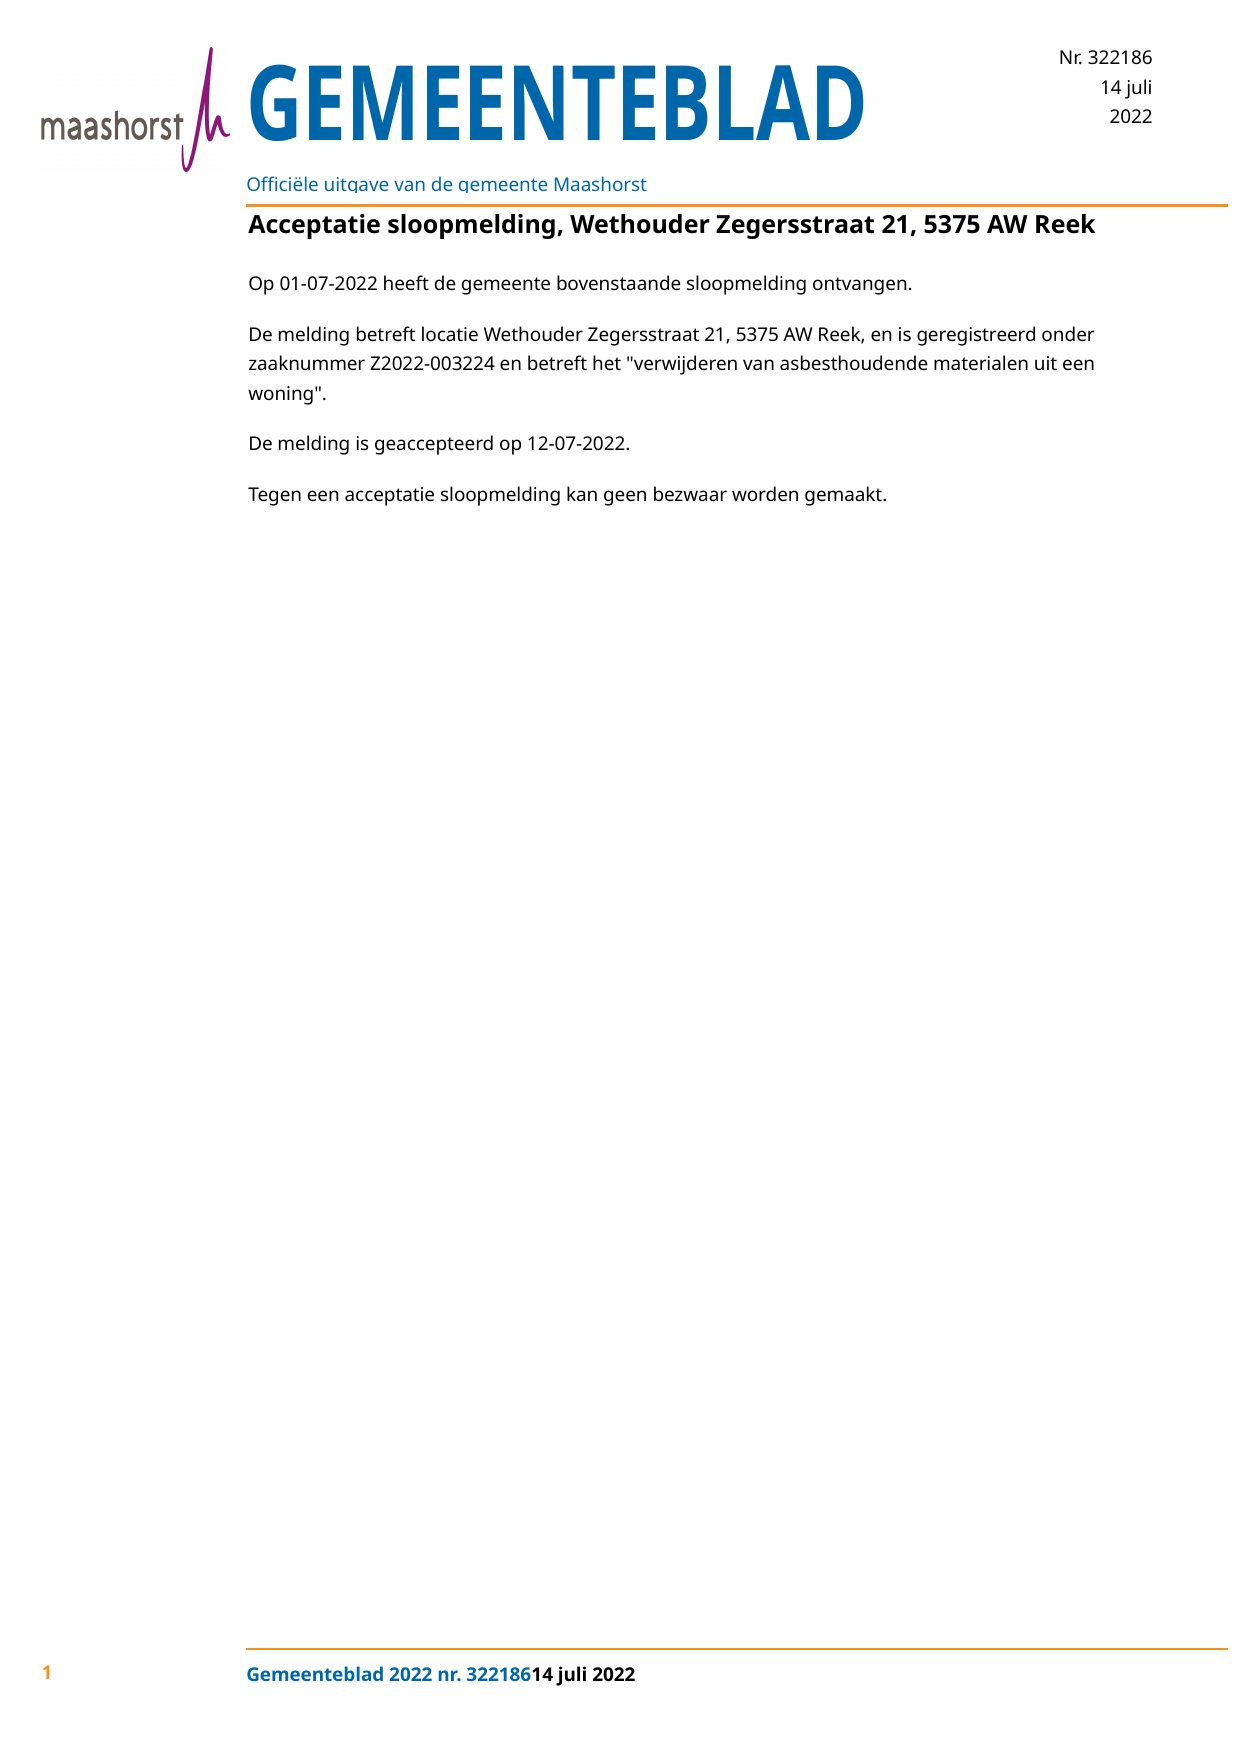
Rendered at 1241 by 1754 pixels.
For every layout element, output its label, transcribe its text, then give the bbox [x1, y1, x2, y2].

picture [41, 47, 231, 172]
text Acceptatie sloopmelding, Wethouder Zegersstraat 21, 5375 AW Reek [248, 207, 1152, 241]
text Tegen een acceptatie sloopmelding kan geen bezwaar worden gemaakt. [248, 481, 1152, 506]
text De melding is geaccepteerd op 12-07-2022. [248, 430, 1152, 456]
text Op 01-07-2022 heeft de gemeente bovenstaande sloopmelding ontvangen. [248, 270, 1152, 296]
text De melding betreft locatie Wethouder Zegersstraat 21, 5375 AW Reek, en is geregistreerd onder zaaknummer Z2022-003224 en betreft het "verwijderen van asbesthoudende materialen uit een woning". [248, 321, 1152, 406]
